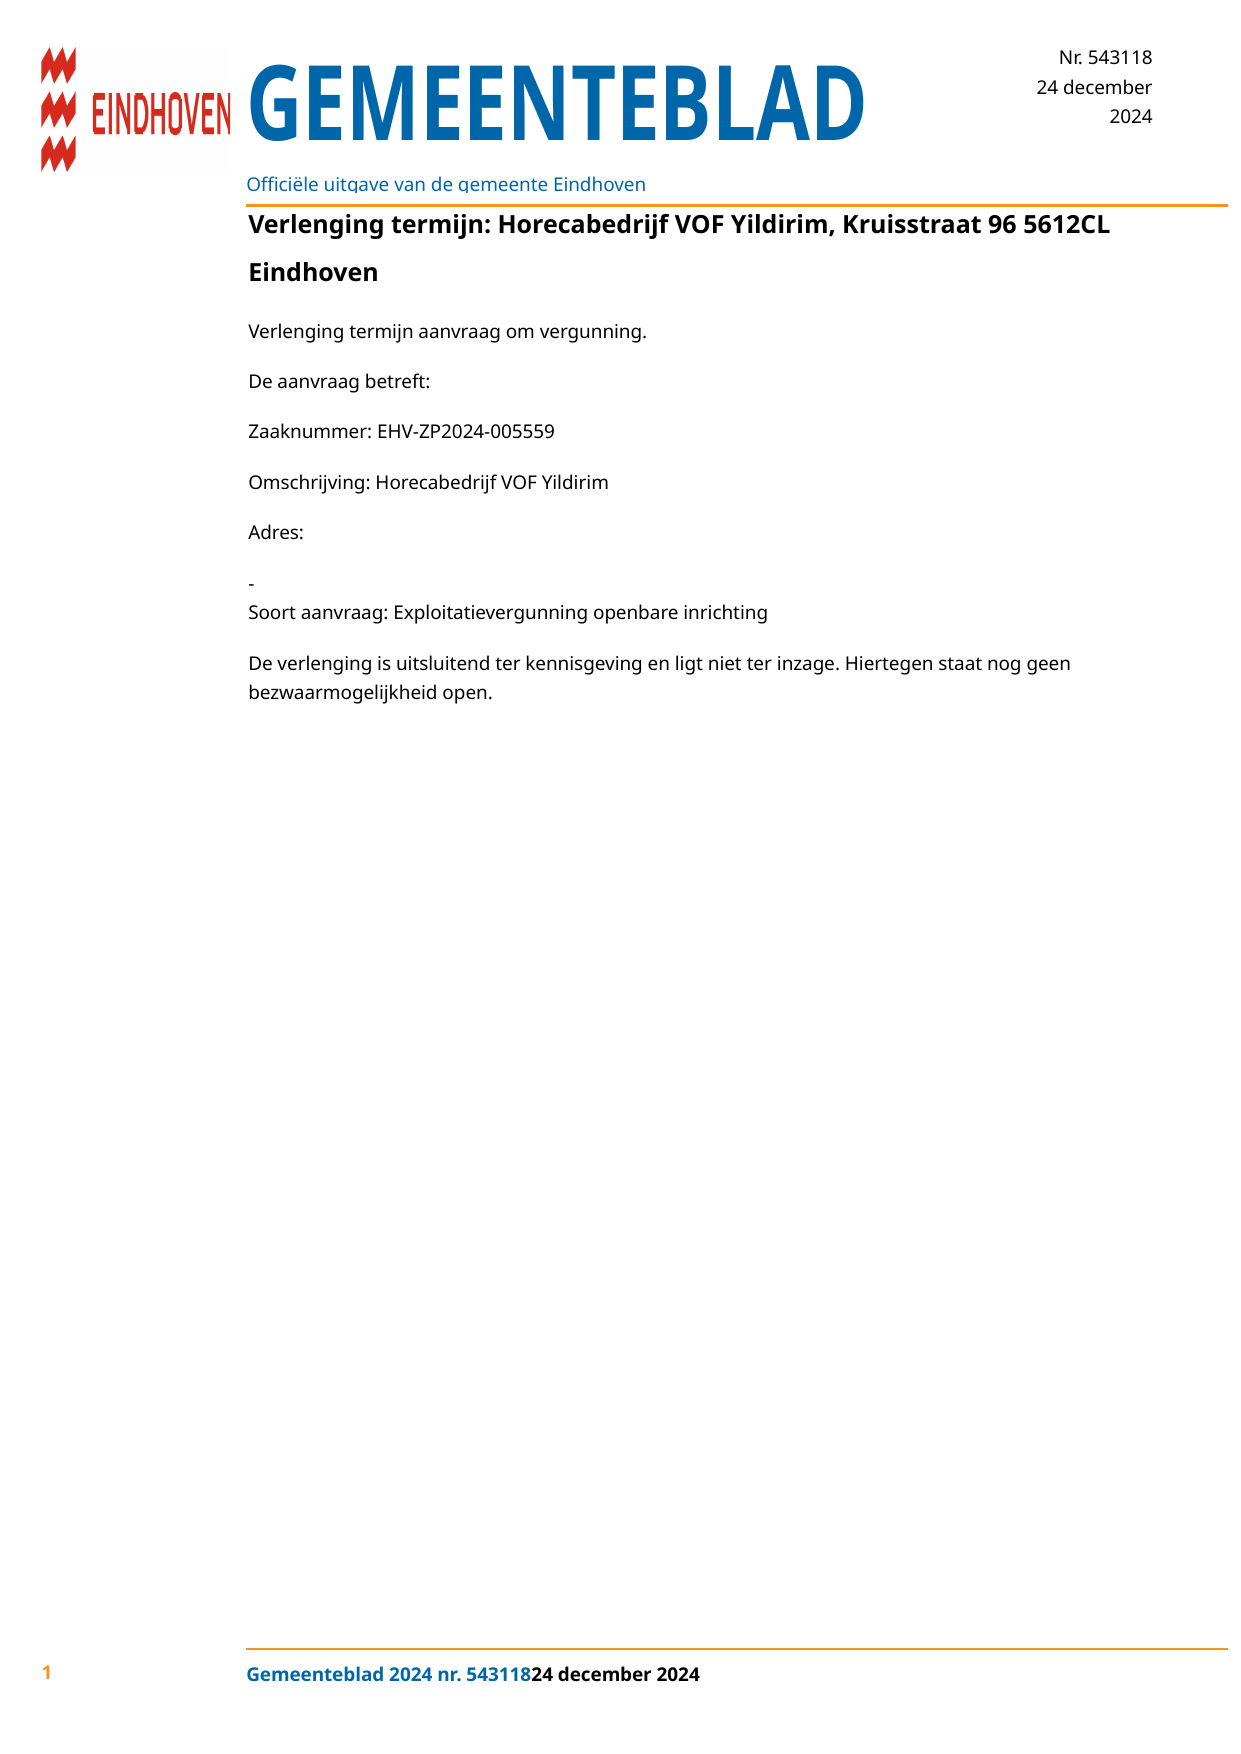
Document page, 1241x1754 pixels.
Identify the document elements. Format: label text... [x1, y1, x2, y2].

text De verlenging is uitsluitend ter kennisgeving en ligt niet ter inzage. Hiertegen staat nog geen bezwaarmogelijkheid open. [248, 650, 1152, 705]
text Verlenging termijn aanvraag om vergunning. [248, 318, 1152, 344]
text Omschrijving: Horecabedrijf VOF Yildirim [248, 469, 1152, 495]
text Adres: [248, 519, 1152, 545]
text Verlenging termijn: Horecabedrijf VOF Yildirim, Kruisstraat 96 5612CL Eindhoven [248, 207, 1152, 288]
text Zaaknummer: EHV-ZP2024-005559 [248, 419, 1152, 444]
text Soort aanvraag: Exploitatievergunning openbare inrichting [248, 599, 1152, 625]
text De aanvraag betreft: [248, 368, 1152, 394]
picture [41, 47, 231, 172]
